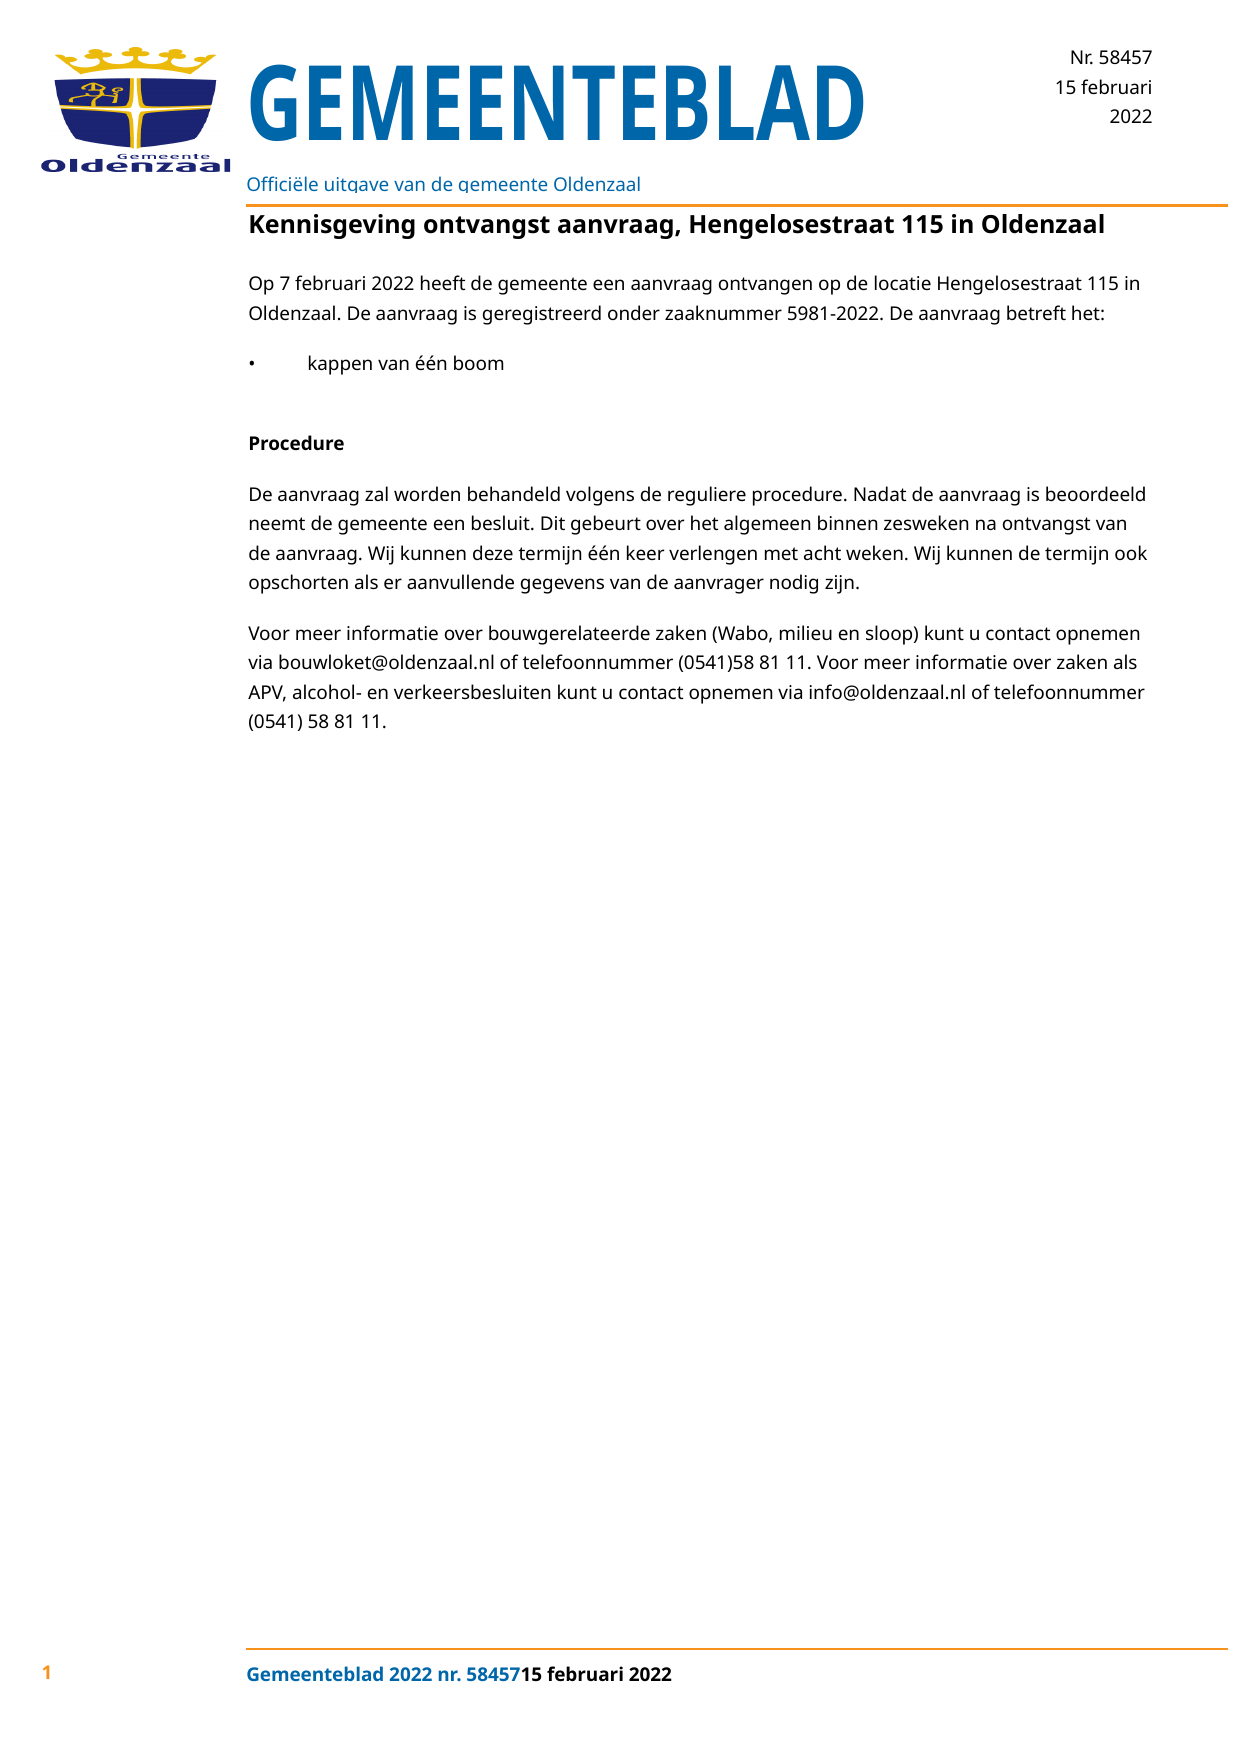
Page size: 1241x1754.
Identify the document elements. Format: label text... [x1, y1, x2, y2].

text Voor meer informatie over bouwgerelateerde zaken (Wabo, milieu en sloop) kunt u contact opnemen via bouwloket@oldenzaal.nl of telefoonnummer (0541)58 81 11. Voor meer informatie over zaken als APV, alcohol- en verkeersbesluiten kunt u contact opnemen via info@oldenzaal.nl of telefoonnummer (0541) 58 81 11. [248, 620, 1152, 734]
text De aanvraag zal worden behandeld volgens de reguliere procedure. Nadat de aanvraag is beoordeeld neemt de gemeente een besluit. Dit gebeurt over het algemeen binnen zesweken na ontvangst van de aanvraag. Wij kunnen deze termijn één keer verlengen met acht weken. Wij kunnen de termijn ook opschorten als er aanvullende gegevens van de aanvrager nodig zijn. [248, 481, 1152, 595]
text Kennisgeving ontvangst aanvraag, Hengelosestraat 115 in Oldenzaal [248, 207, 1152, 241]
picture [41, 47, 231, 172]
list kappen van één boom [248, 350, 1152, 376]
text Op 7 februari 2022 heeft de gemeente een aanvraag ontvangen op de locatie Hengelosestraat 115 in Oldenzaal. De aanvraag is geregistreerd onder zaaknummer 5981-2022. De aanvraag betreft het: [248, 270, 1152, 326]
text Procedure [248, 430, 1152, 456]
